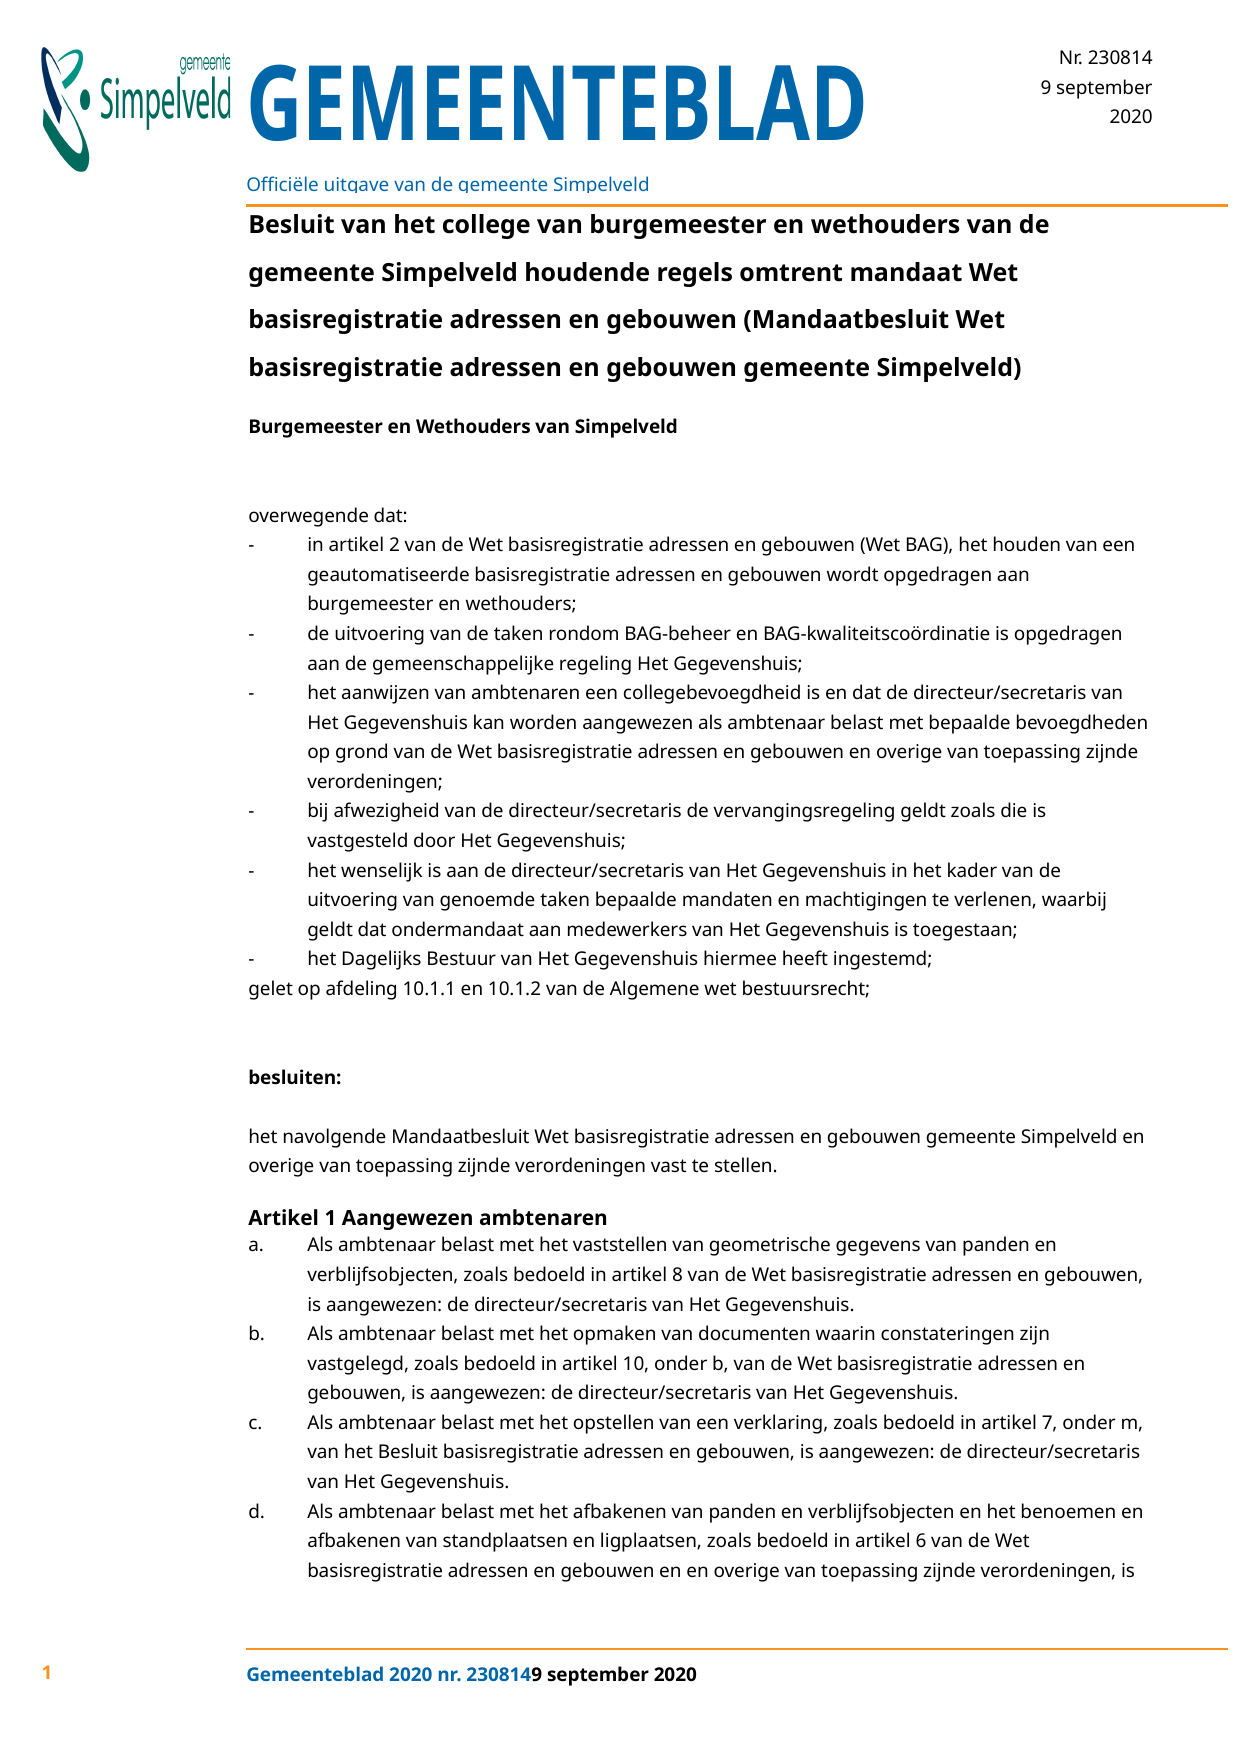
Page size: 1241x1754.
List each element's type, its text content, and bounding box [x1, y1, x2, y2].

list Als ambtenaar belast met het opmaken van documenten waarin constateringen zijn vastgelegd, zoals bedoeld in artikel 10, onder b, van de Wet basisregistratie adressen en gebouwen, is aangewezen: de directeur/secretaris van Het Gegevenshuis. [248, 1320, 1152, 1405]
picture [41, 47, 231, 172]
text Artikel 1 Aangewezen ambtenaren [248, 1203, 1152, 1232]
text gelet op afdeling 10.1.1 en 10.1.2 van de Algemene wet bestuursrecht; [248, 975, 1152, 1001]
text Besluit van het college van burgemeester en wethouders van de gemeente Simpelveld houdende regels omtrent mandaat Wet basisregistratie adressen en gebouwen (Mandaatbesluit Wet basisregistratie adressen en gebouwen gemeente Simpelveld) [248, 207, 1152, 384]
text overwegende dat: [248, 502, 1152, 528]
list het Dagelijks Bestuur van Het Gegevenshuis hiermee heeft ingestemd; [248, 946, 1152, 971]
list bij afwezigheid van de directeur/secretaris de vervangingsregeling geldt zoals die is vastgesteld door Het Gegevenshuis; [248, 798, 1152, 853]
text het navolgende Mandaatbesluit Wet basisregistratie adressen en gebouwen gemeente Simpelveld en overige van toepassing zijnde verordeningen vast te stellen. [248, 1123, 1152, 1178]
list het wenselijk is aan de directeur/secretaris van Het Gegevenshuis in het kader van de uitvoering van genoemde taken bepaalde mandaten en machtigingen te verlenen, waarbij geldt dat ondermandaat aan medewerkers van Het Gegevenshuis is toegestaan; [248, 857, 1152, 942]
list Als ambtenaar belast met het opstellen van een verklaring, zoals bedoeld in artikel 7, onder m, van het Besluit basisregistratie adressen en gebouwen, is aangewezen: de directeur/secretaris van Het Gegevenshuis. [248, 1409, 1152, 1494]
list in artikel 2 van de Wet basisregistratie adressen en gebouwen (Wet BAG), het houden van een geautomatiseerde basisregistratie adressen en gebouwen wordt opgedragen aan burgemeester en wethouders; [248, 531, 1152, 616]
text besluiten: [248, 1064, 1152, 1090]
list het aanwijzen van ambtenaren een collegebevoegdheid is en dat de directeur/secretaris van Het Gegevenshuis kan worden aangewezen als ambtenaar belast met bepaalde bevoegdheden op grond van de Wet basisregistratie adressen en gebouwen en overige van toepassing zijnde verordeningen; [248, 679, 1152, 794]
list de uitvoering van de taken rondom BAG-beheer en BAG-kwaliteitscoördinatie is opgedragen aan de gemeenschappelijke regeling Het Gegevenshuis; [248, 620, 1152, 676]
list Als ambtenaar belast met het afbakenen van panden en verblijfsobjecten en het benoemen en afbakenen van standplaatsen en ligplaatsen, zoals bedoeld in artikel 6 van de Wet basisregistratie adressen en gebouwen en en overige van toepassing zijnde verordeningen, is [248, 1498, 1152, 1583]
list Als ambtenaar belast met het vaststellen van geometrische gegevens van panden en verblijfsobjecten, zoals bedoeld in artikel 8 van de Wet basisregistratie adressen en gebouwen, is aangewezen: de directeur/secretaris van Het Gegevenshuis. [248, 1232, 1152, 1316]
text Burgemeester en Wethouders van Simpelveld [248, 413, 1152, 439]
